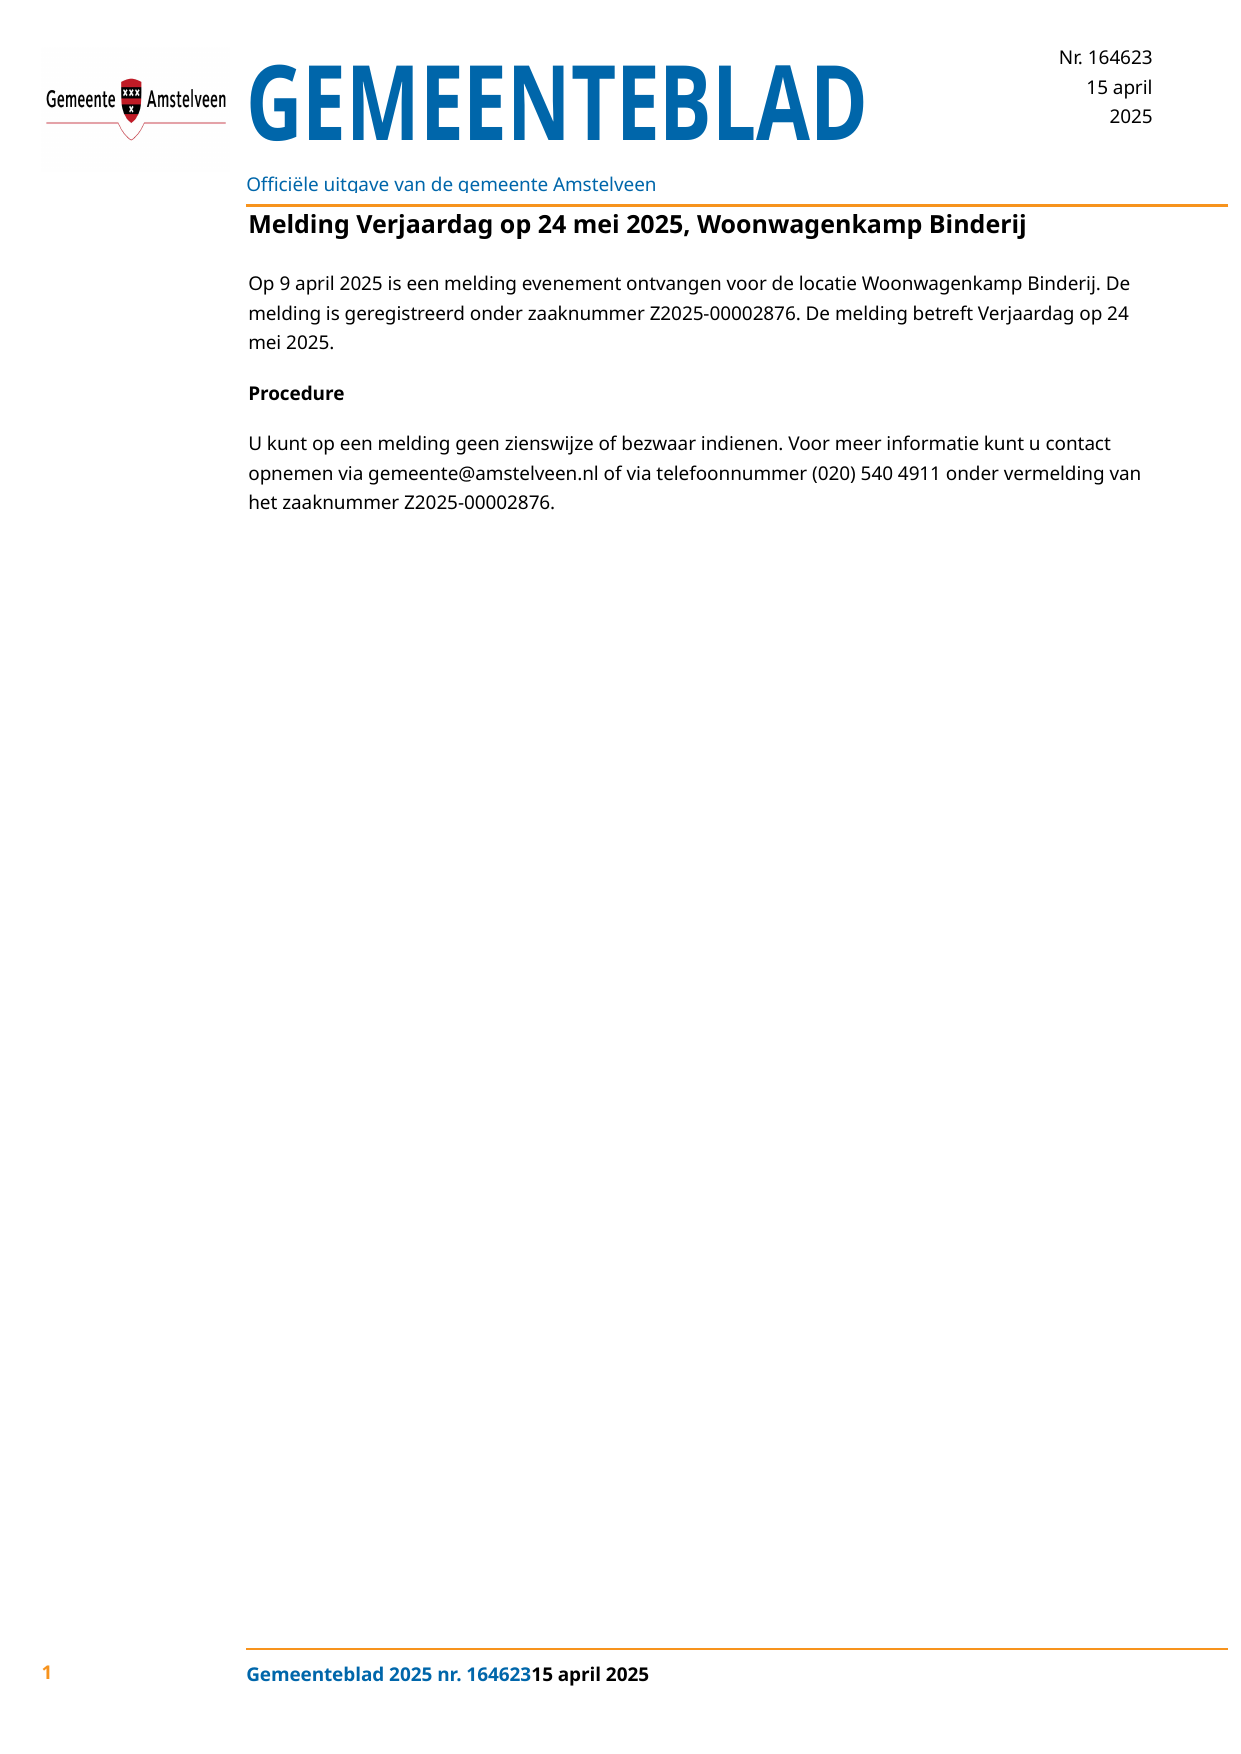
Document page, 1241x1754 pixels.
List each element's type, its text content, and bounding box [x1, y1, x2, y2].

text Melding Verjaardag op 24 mei 2025, Woonwagenkamp Binderij [248, 207, 1152, 241]
picture [41, 47, 231, 172]
text Op 9 april 2025 is een melding evenement ontvangen voor de locatie Woonwagenkamp Binderij. De melding is geregistreerd onder zaaknummer Z2025-00002876. De melding betreft Verjaardag op 24 mei 2025. [248, 270, 1152, 355]
text Procedure [248, 380, 1152, 406]
text U kunt op een melding geen zienswijze of bezwaar indienen. Voor meer informatie kunt u contact opnemen via gemeente@amstelveen.nl of via telefoonnummer (020) 540 4911 onder vermelding van het zaaknummer Z2025-00002876. [248, 430, 1152, 515]
